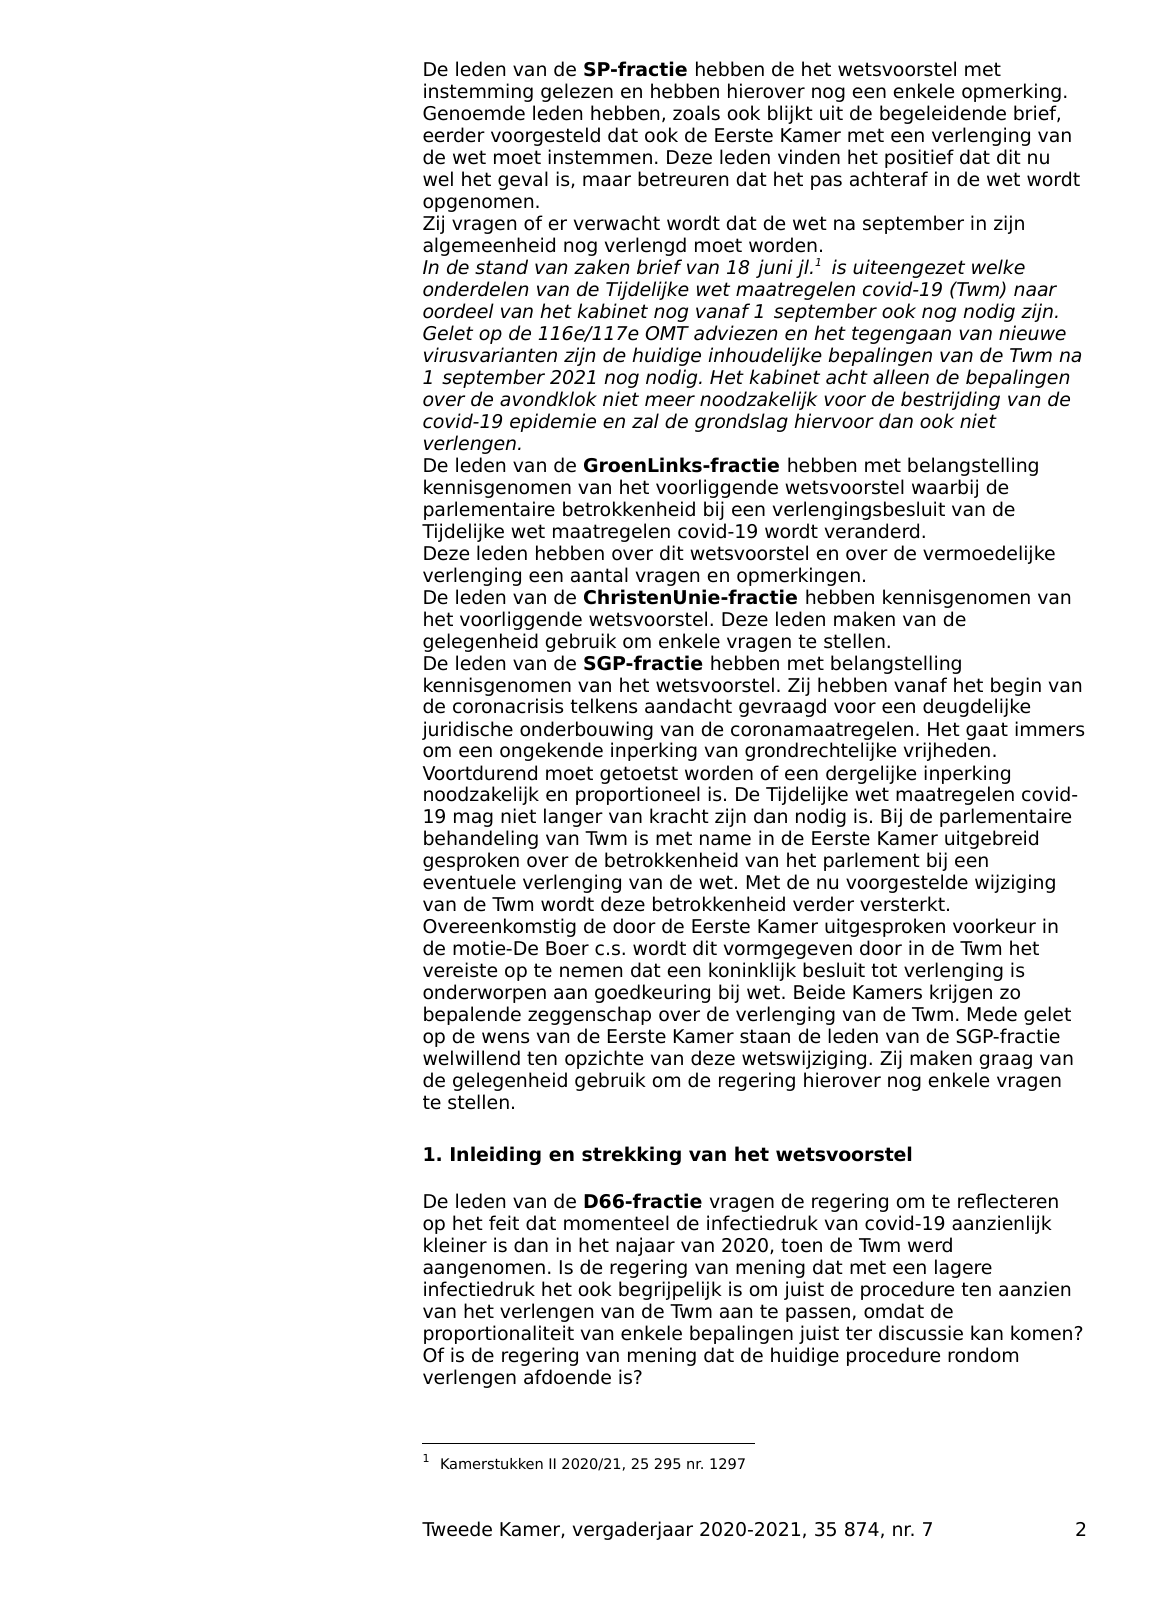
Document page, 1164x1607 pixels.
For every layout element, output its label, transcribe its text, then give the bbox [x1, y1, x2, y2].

text De leden van de GroenLinks-fractie hebben met belangstelling kennisgenomen van het voorliggende wetsvoorstel waarbij de parlementaire betrokkenheid bij een verlengingsbesluit van de Tijdelijke wet maatregelen covid-19 wordt veranderd. [422, 455, 1087, 543]
text Deze leden hebben over dit wetsvoorstel en over de vermoedelijke verlenging een aantal vragen en opmerkingen. [422, 543, 1087, 587]
text Voortdurend moet getoetst worden of een dergelijke inperking noodzakelijk en proportioneel is. De Tijdelijke wet maatregelen covid-19 mag niet langer van kracht zijn dan nodig is. Bij de parlementaire behandeling van Twm is met name in de Eerste Kamer uitgebreid gesproken over de betrokkenheid van het parlement bij een eventuele verlenging van de wet. Met de nu voorgestelde wijziging van de Twm wordt deze betrokkenheid verder versterkt. Overeenkomstig de door de Eerste Kamer uitgesproken voorkeur in de motie-De Boer c.s. wordt dit vormgegeven door in de Twm het vereiste op te nemen dat een koninklijk besluit tot verlenging is onderworpen aan goedkeuring bij wet. Beide Kamers krijgen zo bepalende zeggenschap over de verlenging van de Twm. Mede gelet op de wens van de Eerste Kamer staan de leden van de SGP-fractie welwillend ten opzichte van deze wetswijziging. Zij maken graag van de gelegenheid gebruik om de regering hierover nog enkele vragen te stellen. [422, 762, 1087, 1114]
text Zij vragen of er verwacht wordt dat de wet na september in zijn algemeenheid nog verlengd moet worden. [422, 213, 1087, 257]
text In de stand van zaken brief van 18 juni jl. is uiteengezet welke onderdelen van de Tijdelijke wet maatregelen covid-19 (Twm) naar oordeel van het kabinet nog vanaf 1 september ook nog nodig zijn. Gelet op de 116e/117e OMT adviezen en het tegengaan van nieuwe virusvarianten zijn de huidige inhoudelijke bepalingen van de Twm na 1 september 2021 nog nodig. Het kabinet acht alleen de bepalingen over de avondklok niet meer noodzakelijk voor de bestrijding van de covid-19 epidemie en zal de grondslag hiervoor dan ook niet verlengen. [422, 257, 1087, 455]
text De leden van de ChristenUnie-fractie hebben kennisgenomen van het voorliggende wetsvoorstel. Deze leden maken van de gelegenheid gebruik om enkele vragen te stellen. [422, 587, 1087, 652]
subtitle 1. Inleiding en strekking van het wetsvoorstel [422, 1144, 1087, 1166]
text Kamerstukken II 2020/21, 25 295 nr. 1297 [422, 1452, 1087, 1474]
text De leden van de D66-fractie vragen de regering om te reflecteren op het feit dat momenteel de infectiedruk van covid-19 aanzienlijk kleiner is dan in het najaar van 2020, toen de Twm werd aangenomen. Is de regering van mening dat met een lagere infectiedruk het ook begrijpelijk is om juist de procedure ten aanzien van het verlengen van de Twm aan te passen, omdat de proportionaliteit van enkele bepalingen juist ter discussie kan komen? Of is de regering van mening dat de huidige procedure rondom verlengen afdoende is? [422, 1191, 1087, 1389]
text De leden van de SGP-fractie hebben met belangstelling kennisgenomen van het wetsvoorstel. Zij hebben vanaf het begin van de coronacrisis telkens aandacht gevraagd voor een deugdelijke juridische onderbouwing van de coronamaatregelen. Het gaat immers om een ongekende inperking van grondrechtelijke vrijheden. [422, 652, 1087, 762]
text De leden van de SP-fractie hebben de het wetsvoorstel met instemming gelezen en hebben hierover nog een enkele opmerking. Genoemde leden hebben, zoals ook blijkt uit de begeleidende brief, eerder voorgesteld dat ook de Eerste Kamer met een verlenging van de wet moet instemmen. Deze leden vinden het positief dat dit nu wel het geval is, maar betreuren dat het pas achteraf in de wet wordt opgenomen. [422, 59, 1087, 213]
